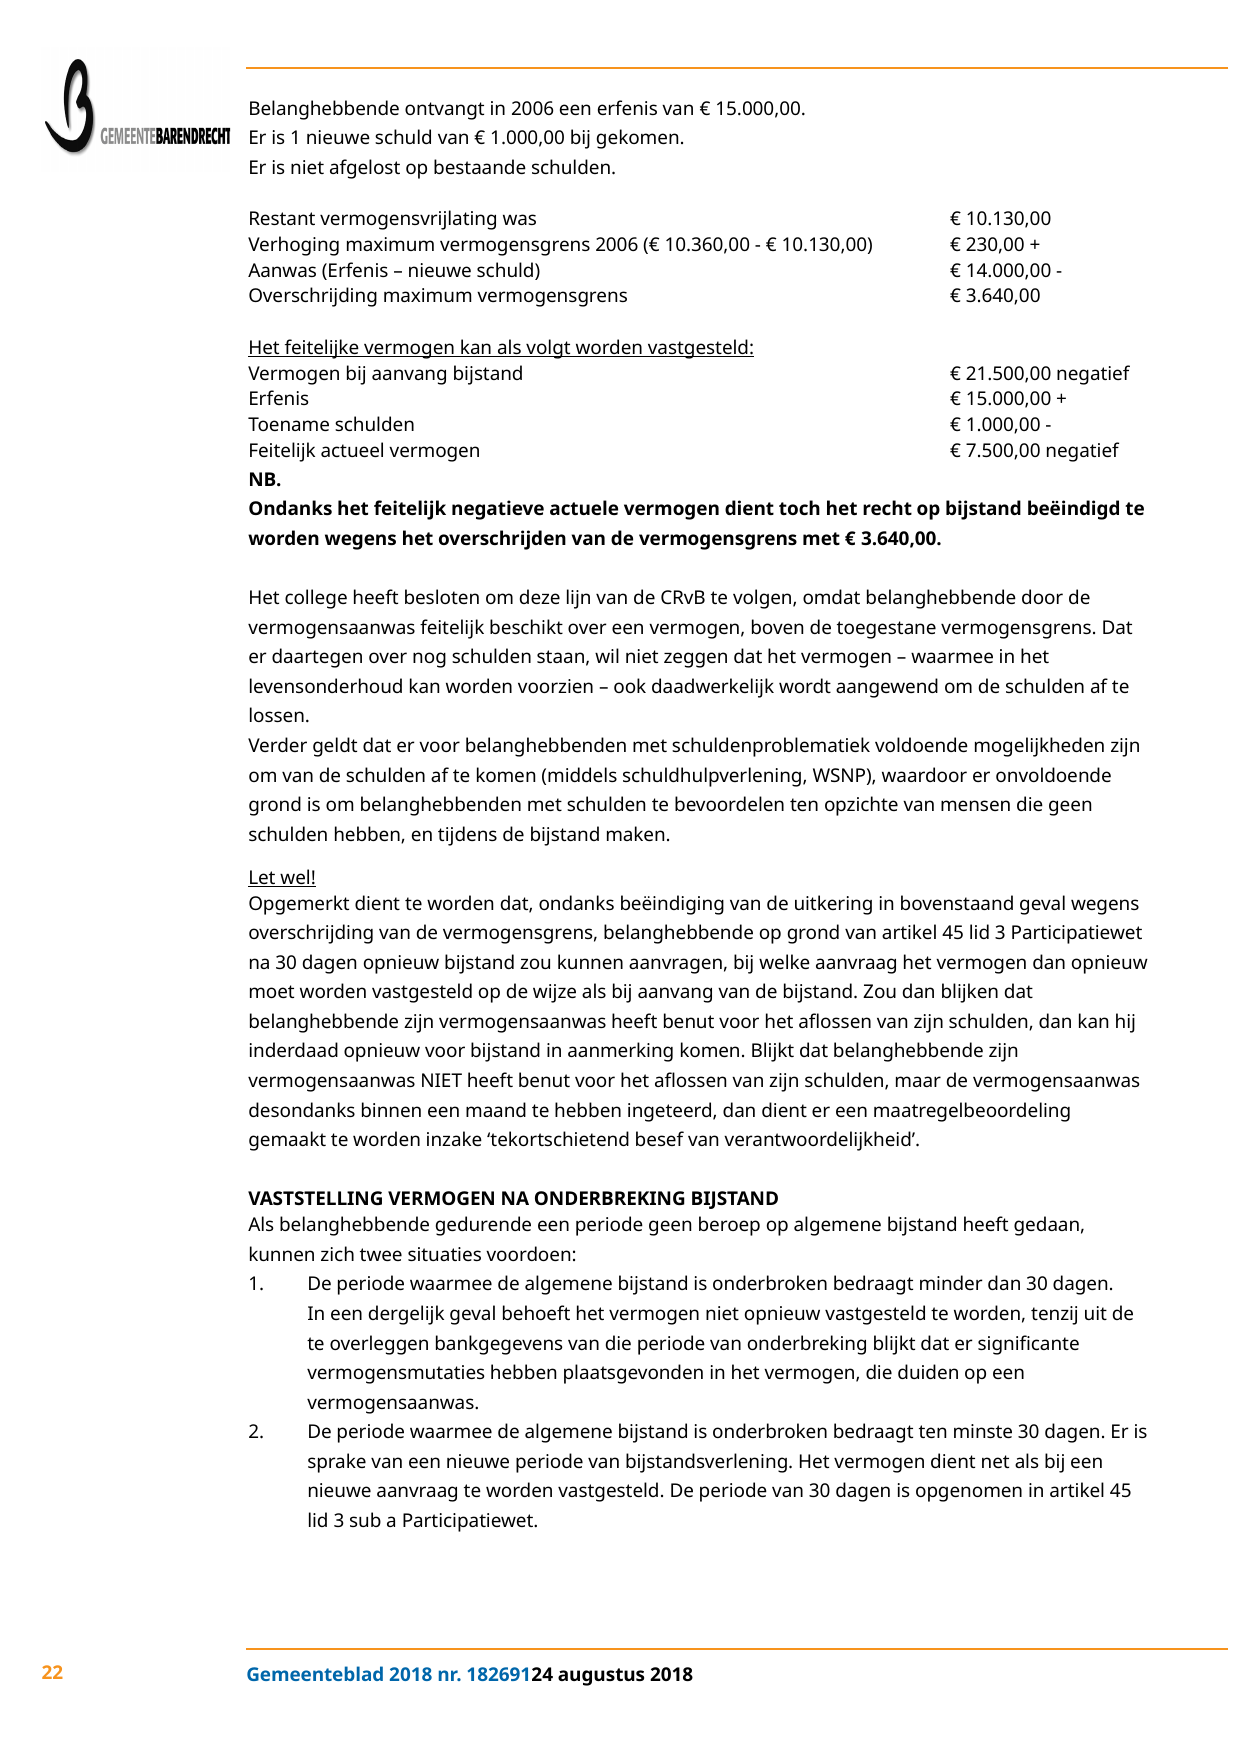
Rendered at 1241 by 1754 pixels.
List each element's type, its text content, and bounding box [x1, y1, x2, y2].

list De periode waarmee de algemene bijstand is onderbroken bedraagt ten minste 30 dagen. Er is sprake van een nieuwe periode van bijstandsverlening. Het vermogen dient net als bij een nieuwe aanvraag te worden vastgesteld. De periode van 30 dagen is opgenomen in artikel 45 lid 3 sub a Participatiewet. [248, 1418, 1152, 1533]
table_cell [248, 308, 950, 334]
table_cell € 7.500,00 negatief [950, 437, 1152, 463]
table_cell € 15.000,00 + [950, 386, 1152, 411]
table_cell Vermogen bij aanvang bijstand [248, 360, 950, 386]
text NB. [248, 466, 1152, 492]
table_cell € 230,00 + [950, 231, 1152, 257]
table_cell Verhoging maximum vermogensgrens 2006 (€ 10.360,00 - € 10.130,00) [248, 231, 950, 257]
table_cell [950, 95, 1152, 180]
table_cell € 21.500,00 negatief [950, 360, 1152, 386]
table_cell [950, 308, 1152, 334]
table_cell € 14.000,00 - [950, 257, 1152, 283]
table_cell Het feitelijke vermogen kan als volgt worden vastgesteld: [248, 334, 950, 360]
list De periode waarmee de algemene bijstand is onderbroken bedraagt minder dan 30 dagen. [248, 1271, 1152, 1296]
table_cell Erfenis [248, 386, 950, 411]
table_cell € 3.640,00 [950, 283, 1152, 308]
table_cell Belanghebbende ontvangt in 2006 een erfenis van € 15.000,00. Er is 1 nieuwe schuld van € 1.000,00 bij gekomen. Er is niet afgelost op bestaande schulden. [248, 95, 950, 180]
text VASTSTELLING VERMOGEN NA ONDERBREKING BIJSTAND [248, 1186, 1152, 1211]
table_cell € 1.000,00 - [950, 411, 1152, 437]
table_cell [248, 180, 950, 205]
text Als belanghebbende gedurende een periode geen beroep op algemene bijstand heeft gedaan, kunnen zich twee situaties voordoen: [248, 1211, 1152, 1267]
text Ondanks het feitelijk negatieve actuele vermogen dient toch het recht op bijstand beëindigd te worden wegens het overschrijden van de vermogensgrens met € 3.640,00. [248, 496, 1152, 551]
picture [41, 47, 231, 172]
table_cell [950, 334, 1152, 360]
table_cell [950, 180, 1152, 205]
table_cell Toename schulden [248, 411, 950, 437]
text Verder geldt dat er voor belanghebbenden met schuldenproblematiek voldoende mogelijkheden zijn om van de schulden af te komen (middels schuldhulpverlening, WSNP), waardoor er onvoldoende grond is om belanghebbenden met schulden te bevoordelen ten opzichte van mensen die geen schulden hebben, en tijdens de bijstand maken. [248, 732, 1152, 847]
list In een dergelijk geval behoeft het vermogen niet opnieuw vastgesteld te worden, tenzij uit de te overleggen bankgegevens van die periode van onderbreking blijkt dat er significante vermogensmutaties hebben plaatsgevonden in het vermogen, die duiden op een vermogensaanwas. [248, 1300, 1152, 1414]
table_cell Aanwas (Erfenis – nieuwe schuld) [248, 257, 950, 283]
table_cell Overschrijding maximum vermogensgrens [248, 283, 950, 308]
table_cell Feitelijk actueel vermogen [248, 437, 950, 463]
text Het college heeft besloten om deze lijn van de CRvB te volgen, omdat belanghebbende door de vermogensaanwas feitelijk beschikt over een vermogen, boven de toegestane vermogensgrens. Dat er daartegen over nog schulden staan, wil niet zeggen dat het vermogen – waarmee in het levensonderhoud kan worden voorzien – ook daadwerkelijk wordt aangewend om de schulden af te lossen. [248, 584, 1152, 728]
table_cell € 10.130,00 [950, 205, 1152, 231]
text Let wel! [248, 864, 1152, 890]
text Opgemerkt dient te worden dat, ondanks beëindiging van de uitkering in bovenstaand geval wegens overschrijding van de vermogensgrens, belanghebbende op grond van artikel 45 lid 3 Participatiewet na 30 dagen opnieuw bijstand zou kunnen aanvragen, bij welke aanvraag het vermogen dan opnieuw moet worden vastgesteld op de wijze als bij aanvang van de bijstand. Zou dan blijken dat belanghebbende zijn vermogensaanwas heeft benut voor het aflossen van zijn schulden, dan kan hij inderdaad opnieuw voor bijstand in aanmerking komen. Blijkt dat belanghebbende zijn vermogensaanwas NIET heeft benut voor het aflossen van zijn schulden, maar de vermogensaanwas desondanks binnen een maand te hebben ingeteerd, dan dient er een maatregelbeoordeling gemaakt te worden inzake ‘tekortschietend besef van verantwoordelijkheid’. [248, 890, 1152, 1152]
table_cell Restant vermogensvrijlating was [248, 205, 950, 231]
